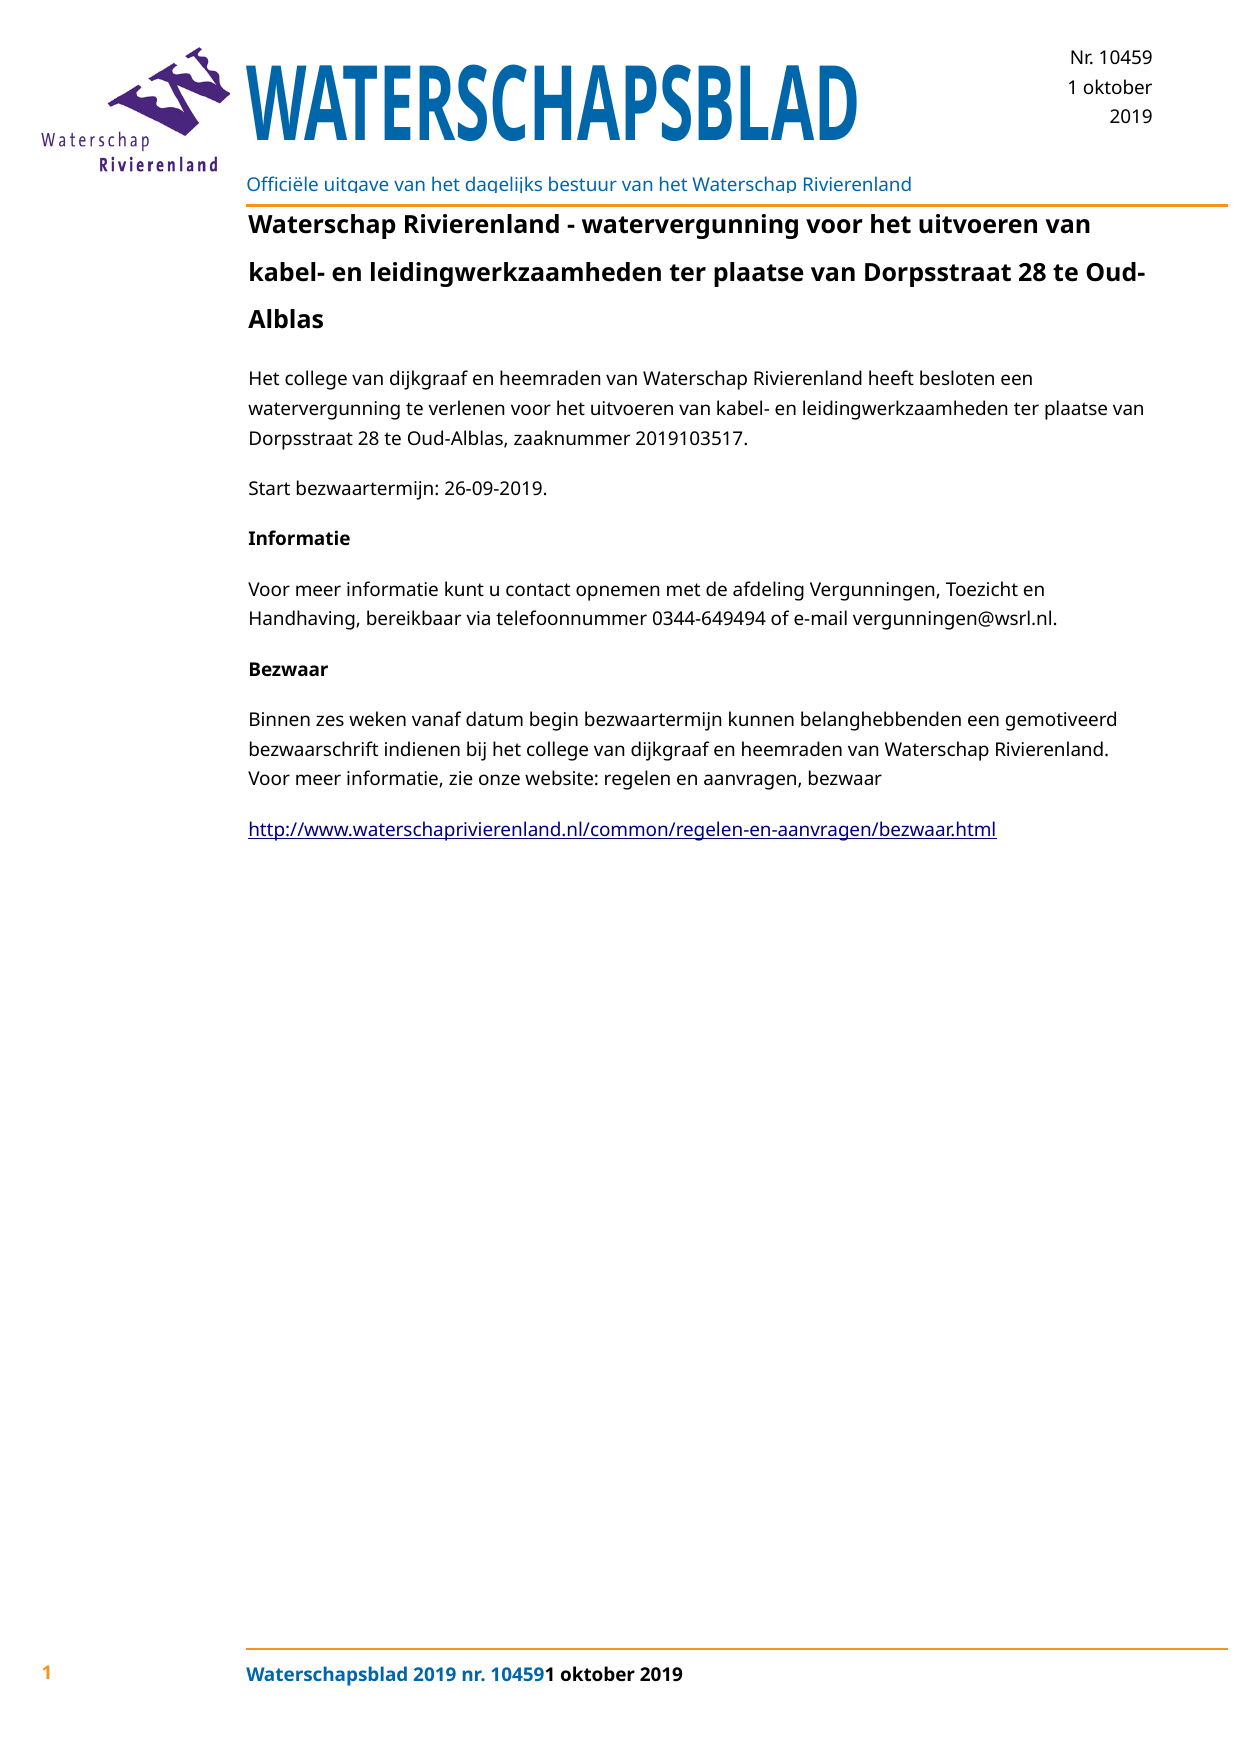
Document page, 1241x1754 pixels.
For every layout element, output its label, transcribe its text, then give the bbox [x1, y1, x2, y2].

text Het college van dijkgraaf en heemraden van Waterschap Rivierenland heeft besloten een watervergunning te verlenen voor het uitvoeren van kabel- en leidingwerkzaamheden ter plaatse van Dorpsstraat 28 te Oud-Alblas, zaaknummer 2019103517. [248, 366, 1152, 450]
text Binnen zes weken vanaf datum begin bezwaartermijn kunnen belanghebbenden een gemotiveerd bezwaarschrift indienen bij het college van dijkgraaf en heemraden van Waterschap Rivierenland. Voor meer informatie, zie onze website: regelen en aanvragen, bezwaar [248, 706, 1152, 791]
text Start bezwaartermijn: 26-09-2019. [248, 475, 1152, 501]
text http://www.waterschaprivierenland.nl/common/regelen-en-aanvragen/bezwaar.html [248, 816, 1152, 842]
text Voor meer informatie kunt u contact opnemen met de afdeling Vergunningen, Toezicht en Handhaving, bereikbaar via telefoonnummer 0344-649494 of e-mail vergunningen@wsrl.nl. [248, 576, 1152, 631]
text Informatie [248, 526, 1152, 551]
text Waterschap Rivierenland - watervergunning voor het uitvoeren van kabel- en leidingwerkzaamheden ter plaatse van Dorpsstraat 28 te Oud-Alblas [248, 207, 1152, 336]
text Bezwaar [248, 656, 1152, 682]
picture [41, 47, 231, 172]
